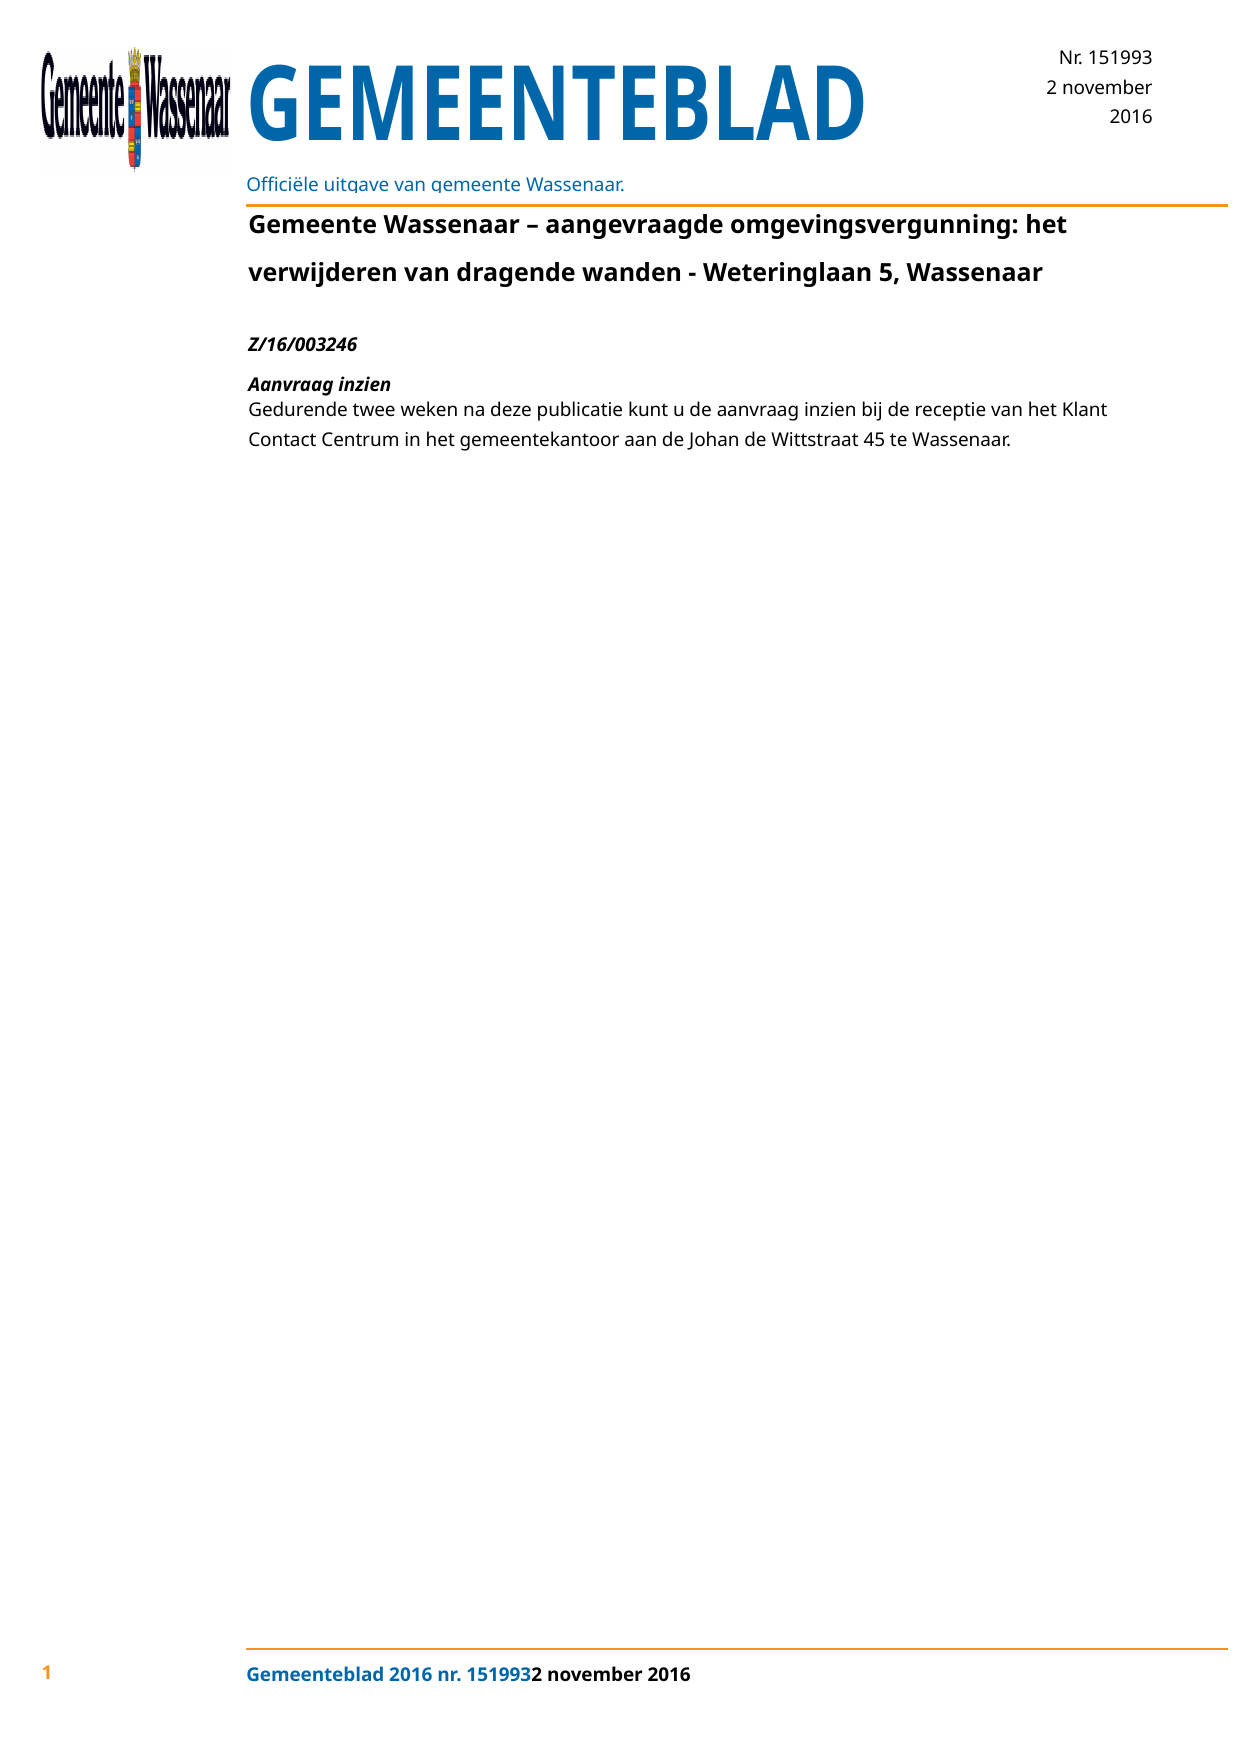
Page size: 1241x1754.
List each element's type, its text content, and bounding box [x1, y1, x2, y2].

text Gemeente Wassenaar – aangevraagde omgevingsvergunning: het verwijderen van dragende wanden - Weteringlaan 5, Wassenaar [248, 207, 1152, 288]
text Aanvraag inzien [248, 371, 1152, 396]
text Gedurende twee weken na deze publicatie kunt u de aanvraag inzien bij de receptie van het Klant Contact Centrum in het gemeentekantoor aan de Johan de Wittstraat 45 te Wassenaar. [248, 396, 1152, 452]
picture [41, 47, 231, 172]
text Z/16/003246 [248, 331, 1152, 357]
